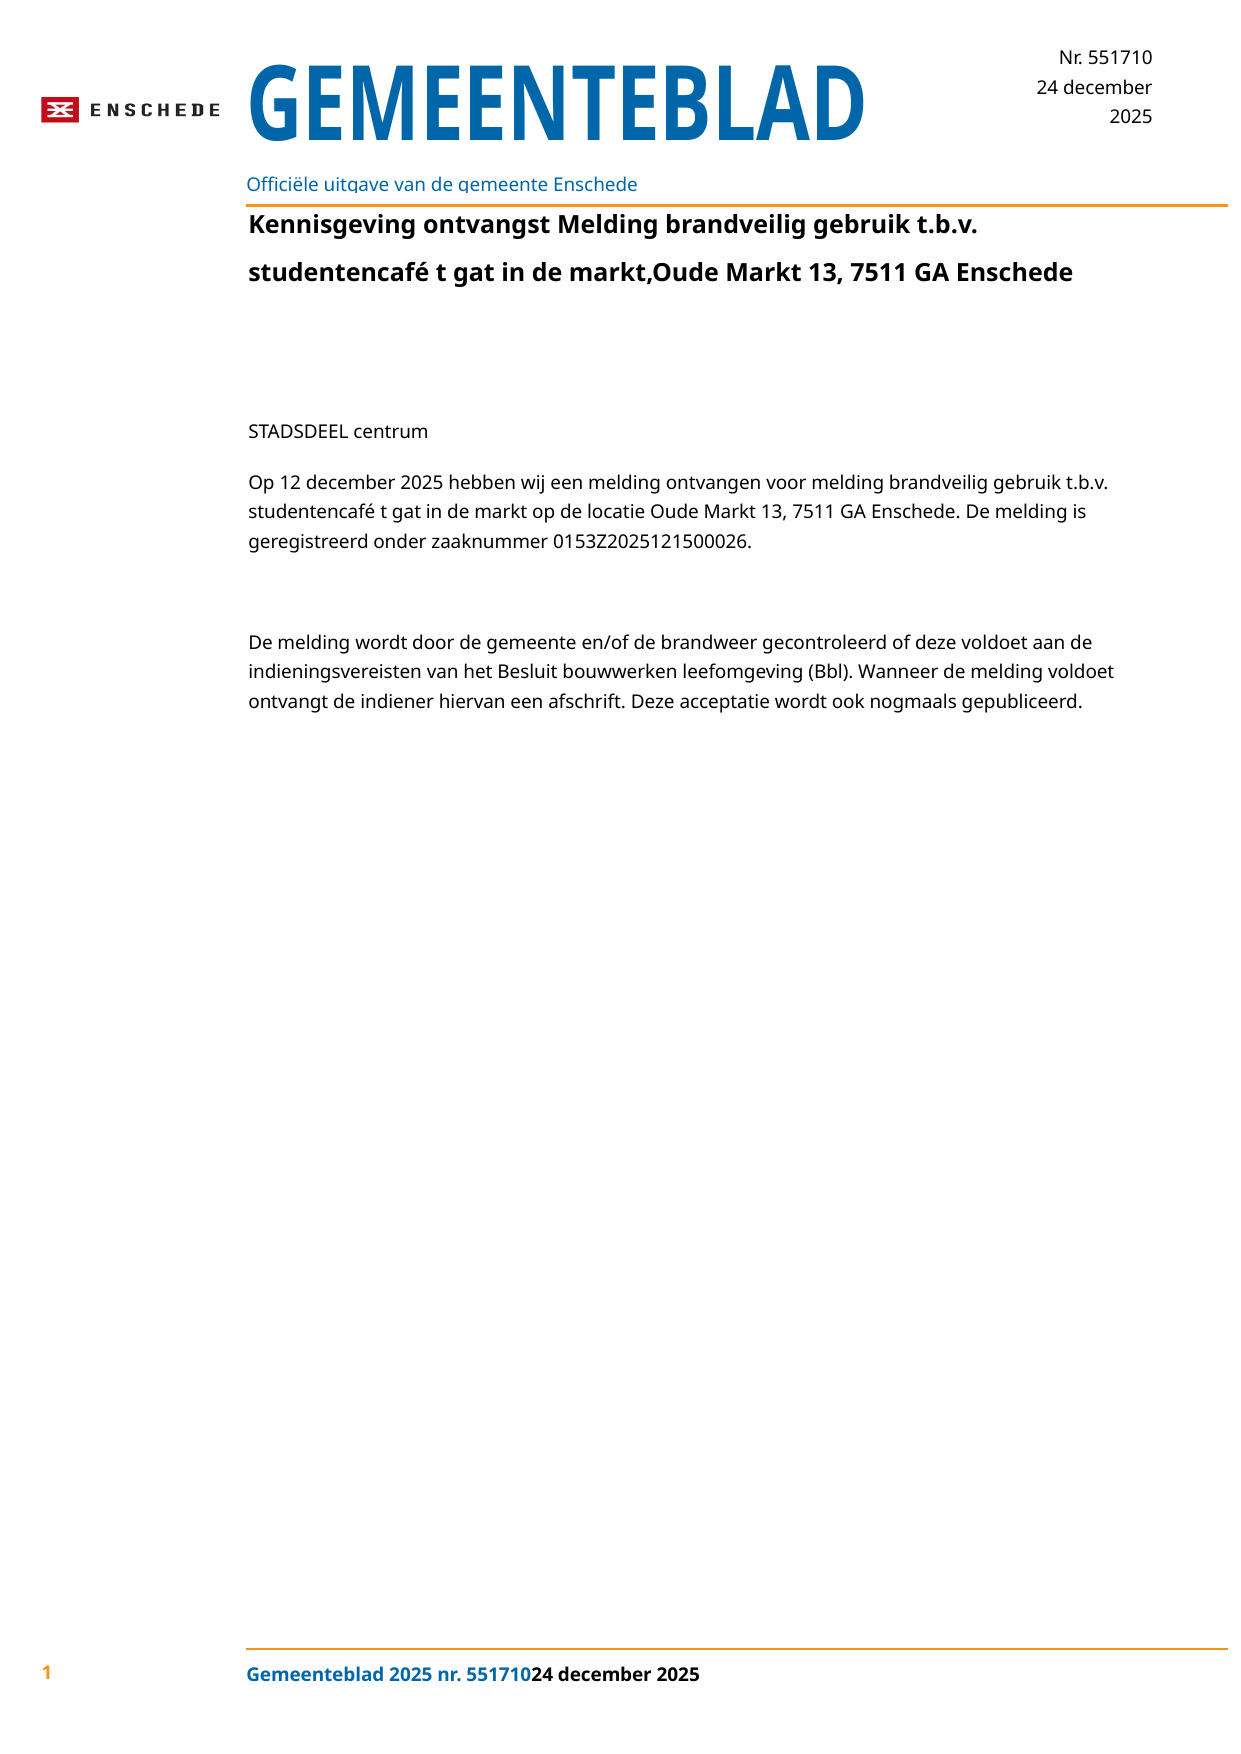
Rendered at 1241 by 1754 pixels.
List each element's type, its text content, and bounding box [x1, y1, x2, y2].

picture [41, 47, 231, 172]
text Kennisgeving ontvangst Melding brandveilig gebruik t.b.v. studentencafé t gat in de markt,Oude Markt 13, 7511 GA Enschede [248, 207, 1152, 288]
text De melding wordt door de gemeente en/of de brandweer gecontroleerd of deze voldoet aan de indieningsvereisten van het Besluit bouwwerken leefomgeving (Bbl). Wanneer de melding voldoet ontvangt de indiener hiervan een afschrift. Deze acceptatie wordt ook nogmaals gepubliceerd. [248, 629, 1152, 714]
text Op 12 december 2025 hebben wij een melding ontvangen voor melding brandveilig gebruik t.b.v. studentencafé t gat in de markt op de locatie Oude Markt 13, 7511 GA Enschede. De melding is geregistreerd onder zaaknummer 0153Z2025121500026. [248, 469, 1152, 554]
text STADSDEEL centrum [248, 419, 1152, 444]
